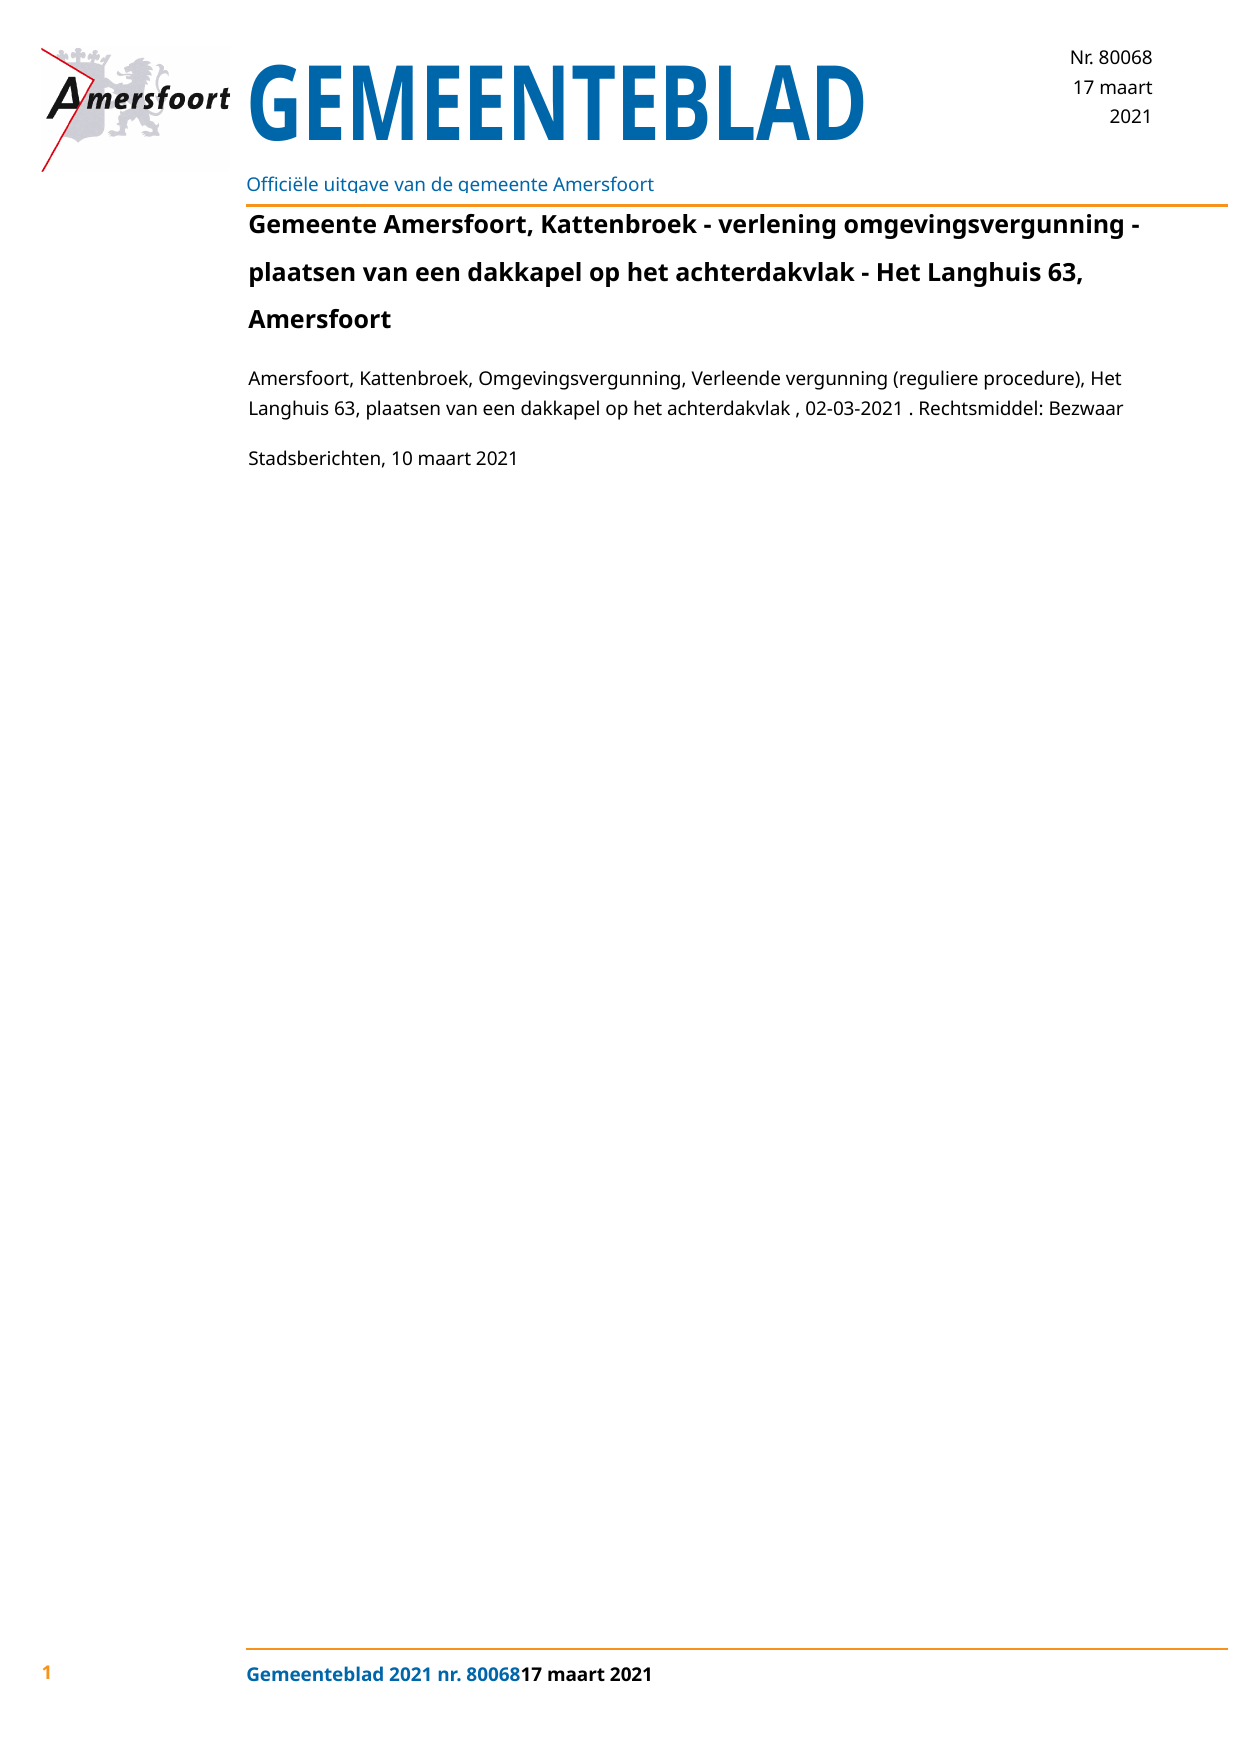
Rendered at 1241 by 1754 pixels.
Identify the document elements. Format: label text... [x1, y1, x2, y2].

text Stadsberichten, 10 maart 2021 [248, 446, 1152, 471]
text Amersfoort, Kattenbroek, Omgevingsvergunning, Verleende vergunning (reguliere procedure), Het Langhuis 63, plaatsen van een dakkapel op het achterdakvlak , 02-03-2021 . Rechtsmiddel: Bezwaar [248, 366, 1152, 421]
text Gemeente Amersfoort, Kattenbroek - verlening omgevingsvergunning - plaatsen van een dakkapel op het achterdakvlak - Het Langhuis 63, Amersfoort [248, 207, 1152, 336]
picture [41, 47, 231, 172]
